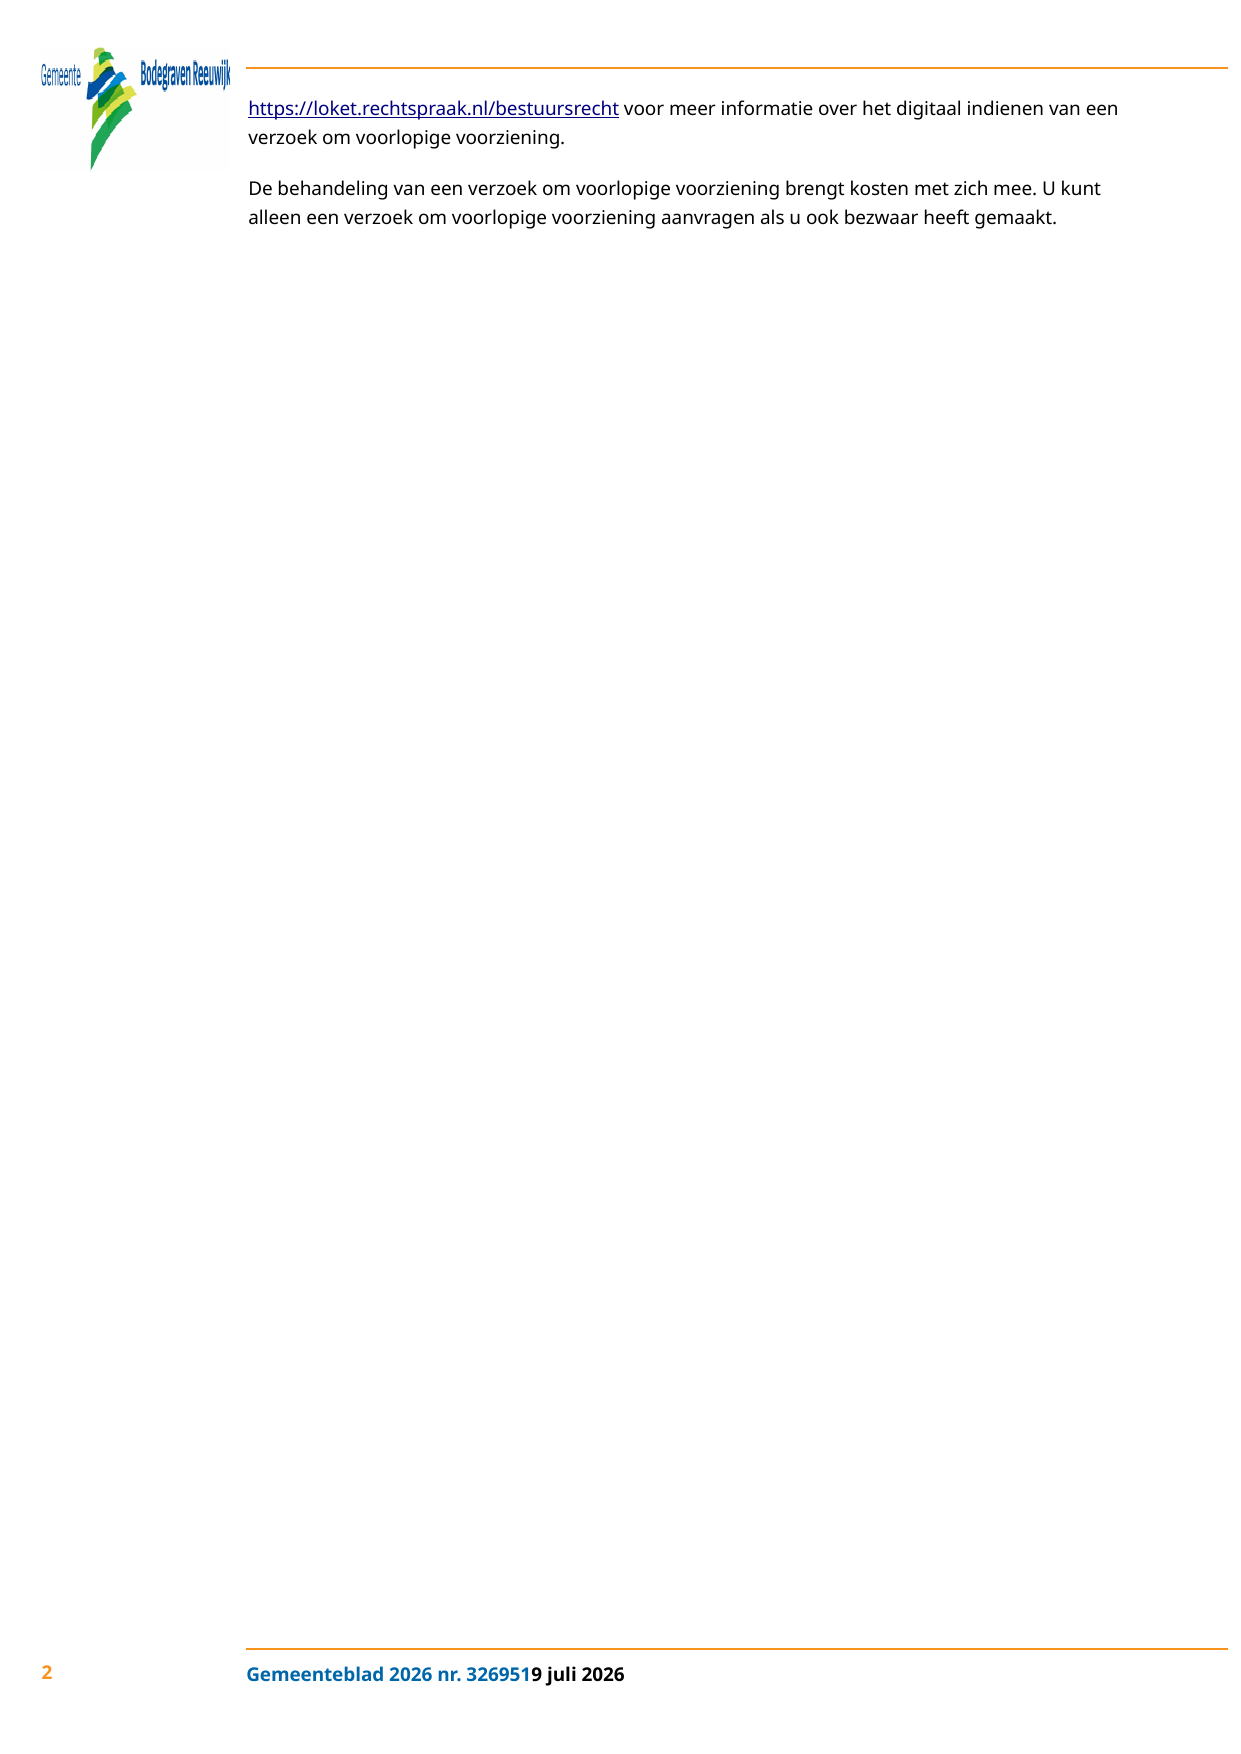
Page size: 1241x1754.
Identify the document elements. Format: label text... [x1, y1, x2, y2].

text De behandeling van een verzoek om voorlopige voorziening brengt kosten met zich mee. U kunt alleen een verzoek om voorlopige voorziening aanvragen als u ook bezwaar heeft gemaakt. [248, 175, 1152, 230]
picture [41, 47, 231, 172]
text https://loket.rechtspraak.nl/bestuursrecht voor meer informatie over het digitaal indienen van een verzoek om voorlopige voorziening. [248, 95, 1152, 150]
